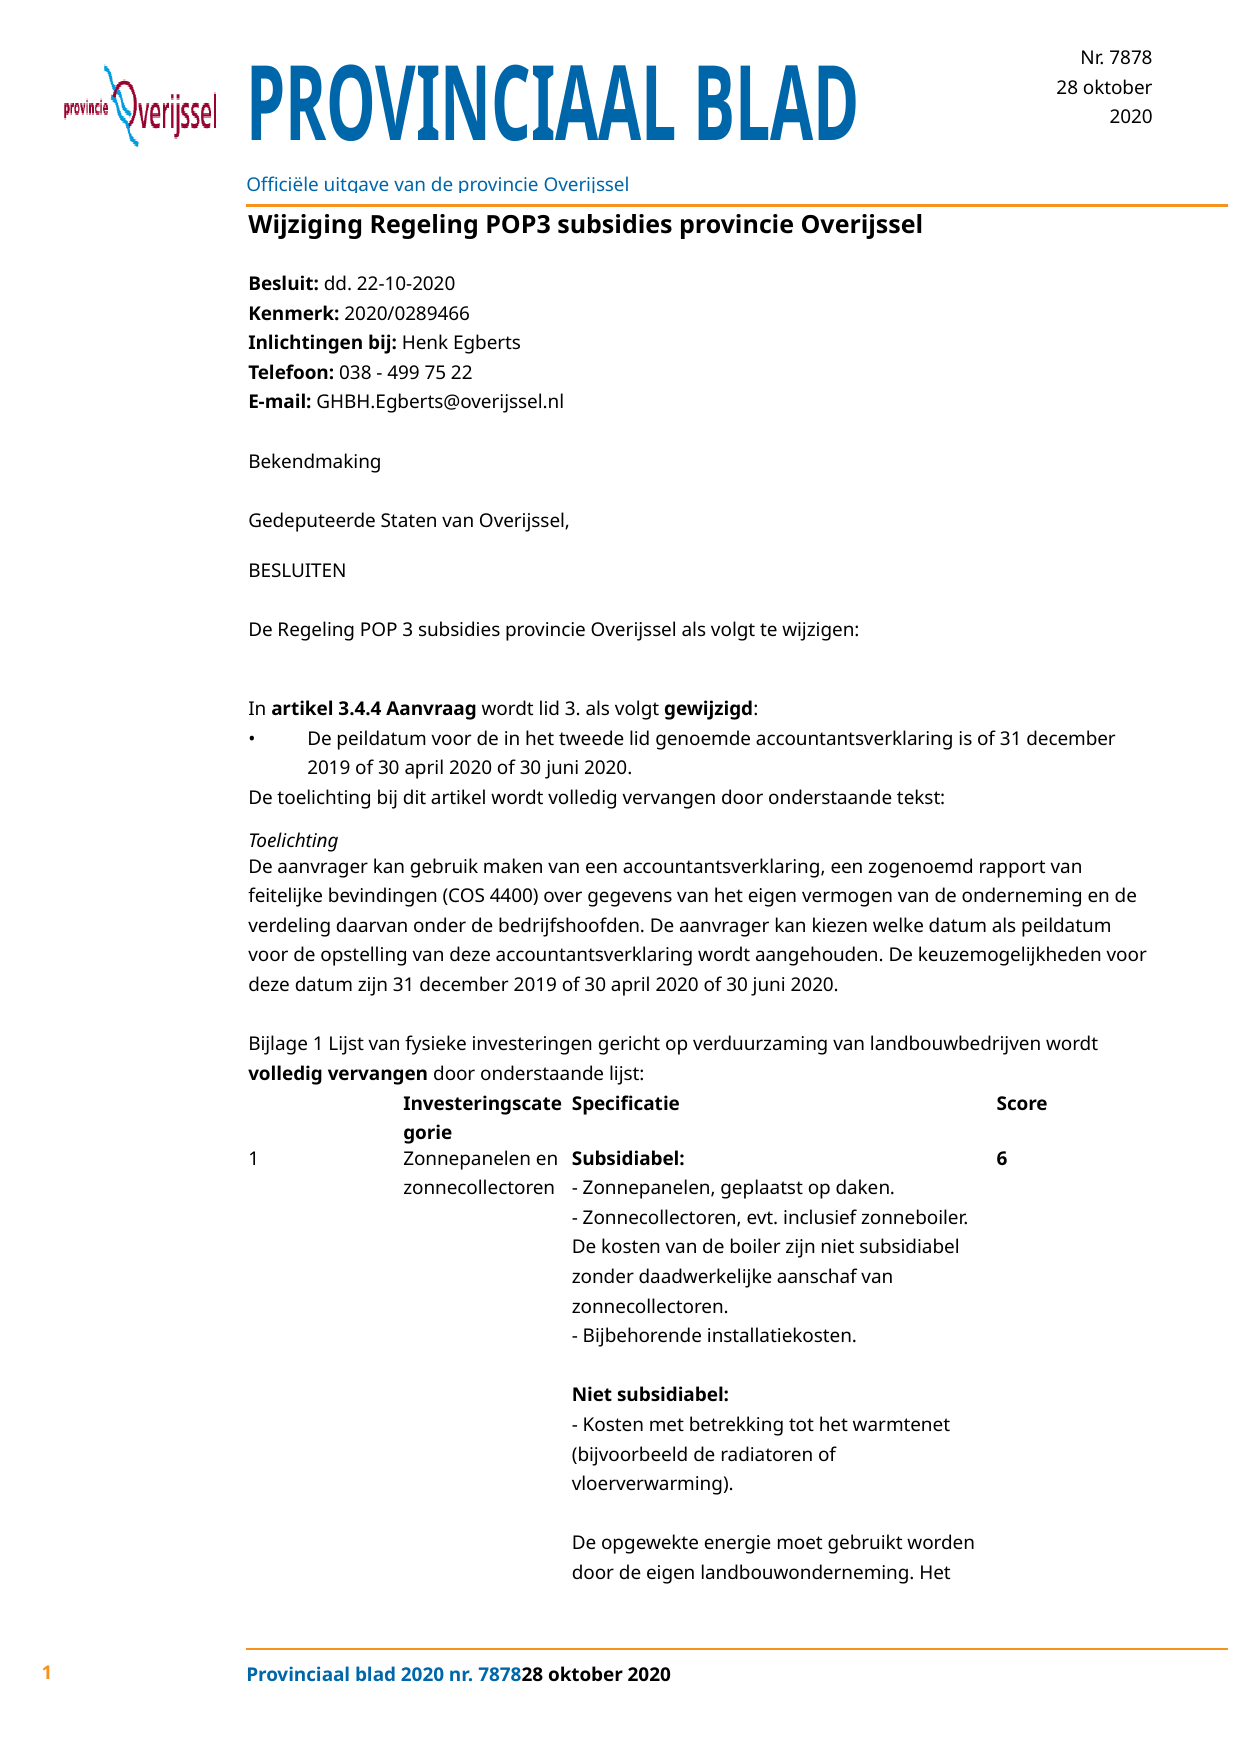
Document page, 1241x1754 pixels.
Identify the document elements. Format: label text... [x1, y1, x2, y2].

text De toelichting bij dit artikel wordt volledig vervangen door onderstaande tekst: [248, 784, 1152, 810]
table_cell Zonnepanelen en zonnecollectoren [403, 1145, 572, 1585]
text Toelichting [248, 827, 1152, 853]
table_header Specificatie [572, 1090, 996, 1145]
text Inlichtingen bij: Henk Egberts [248, 329, 1152, 355]
text De aanvrager kan gebruik maken van een accountantsverklaring, een zogenoemd rapport van feitelijke bevindingen (COS 4400) over gegevens van het eigen vermogen van de onderneming en de verdeling daarvan onder de bedrijfshoofden. De aanvrager kan kiezen welke datum als peildatum voor de opstelling van deze accountantsverklaring wordt aangehouden. De keuzemogelijkheden voor deze datum zijn 31 december 2019 of 30 april 2020 of 30 juni 2020. [248, 853, 1152, 997]
text Bijlage 1 Lijst van fysieke investeringen gericht op verduurzaming van landbouwbedrijven wordt volledig vervangen door onderstaande lijst: [248, 1030, 1152, 1086]
table_header Investeringscategorie [403, 1090, 572, 1145]
text Telefoon: 038 - 499 75 22 [248, 359, 1152, 385]
text Bekendmaking [248, 448, 1152, 473]
text De Regeling POP 3 subsidies provincie Overijssel als volgt te wijzigen: [248, 616, 1152, 642]
list De peildatum voor de in het tweede lid genoemde accountantsverklaring is of 31 december 2019 of 30 april 2020 of 30 juni 2020. [248, 725, 1152, 780]
table_cell 1 [248, 1145, 403, 1585]
text Gedeputeerde Staten van Overijssel, [248, 507, 1152, 533]
text In artikel 3.4.4 Aanvraag wordt lid 3. als volgt gewijzigd: [248, 695, 1152, 721]
table_cell 6 [996, 1145, 1152, 1585]
text Kenmerk: 2020/0289466 [248, 300, 1152, 326]
text BESLUITEN [248, 557, 1152, 583]
text Wijziging Regeling POP3 subsidies provincie Overijssel [248, 207, 1152, 241]
picture [41, 47, 231, 172]
table_header Score [996, 1090, 1152, 1145]
text Besluit: dd. 22-10-2020 [248, 270, 1152, 296]
text E-mail: GHBH.Egberts@overijssel.nl [248, 389, 1152, 414]
table_header [248, 1090, 403, 1145]
table_cell Subsidiabel: - Zonnepanelen, geplaatst op daken. - Zonnecollectoren, evt. inclusief zonneboiler. De kosten van de boiler zijn niet subsidiabel zonder daadwerkelijke aanschaf van zonnecollectoren. - Bijbehorende installatiekosten. Niet subsidiabel: - Kosten met betrekking tot het warmtenet (bijvoorbeeld de radiatoren of vloerverwarming). De opgewekte energie moet gebruikt worden door de eigen landbouwonderneming. Het [572, 1145, 996, 1585]
